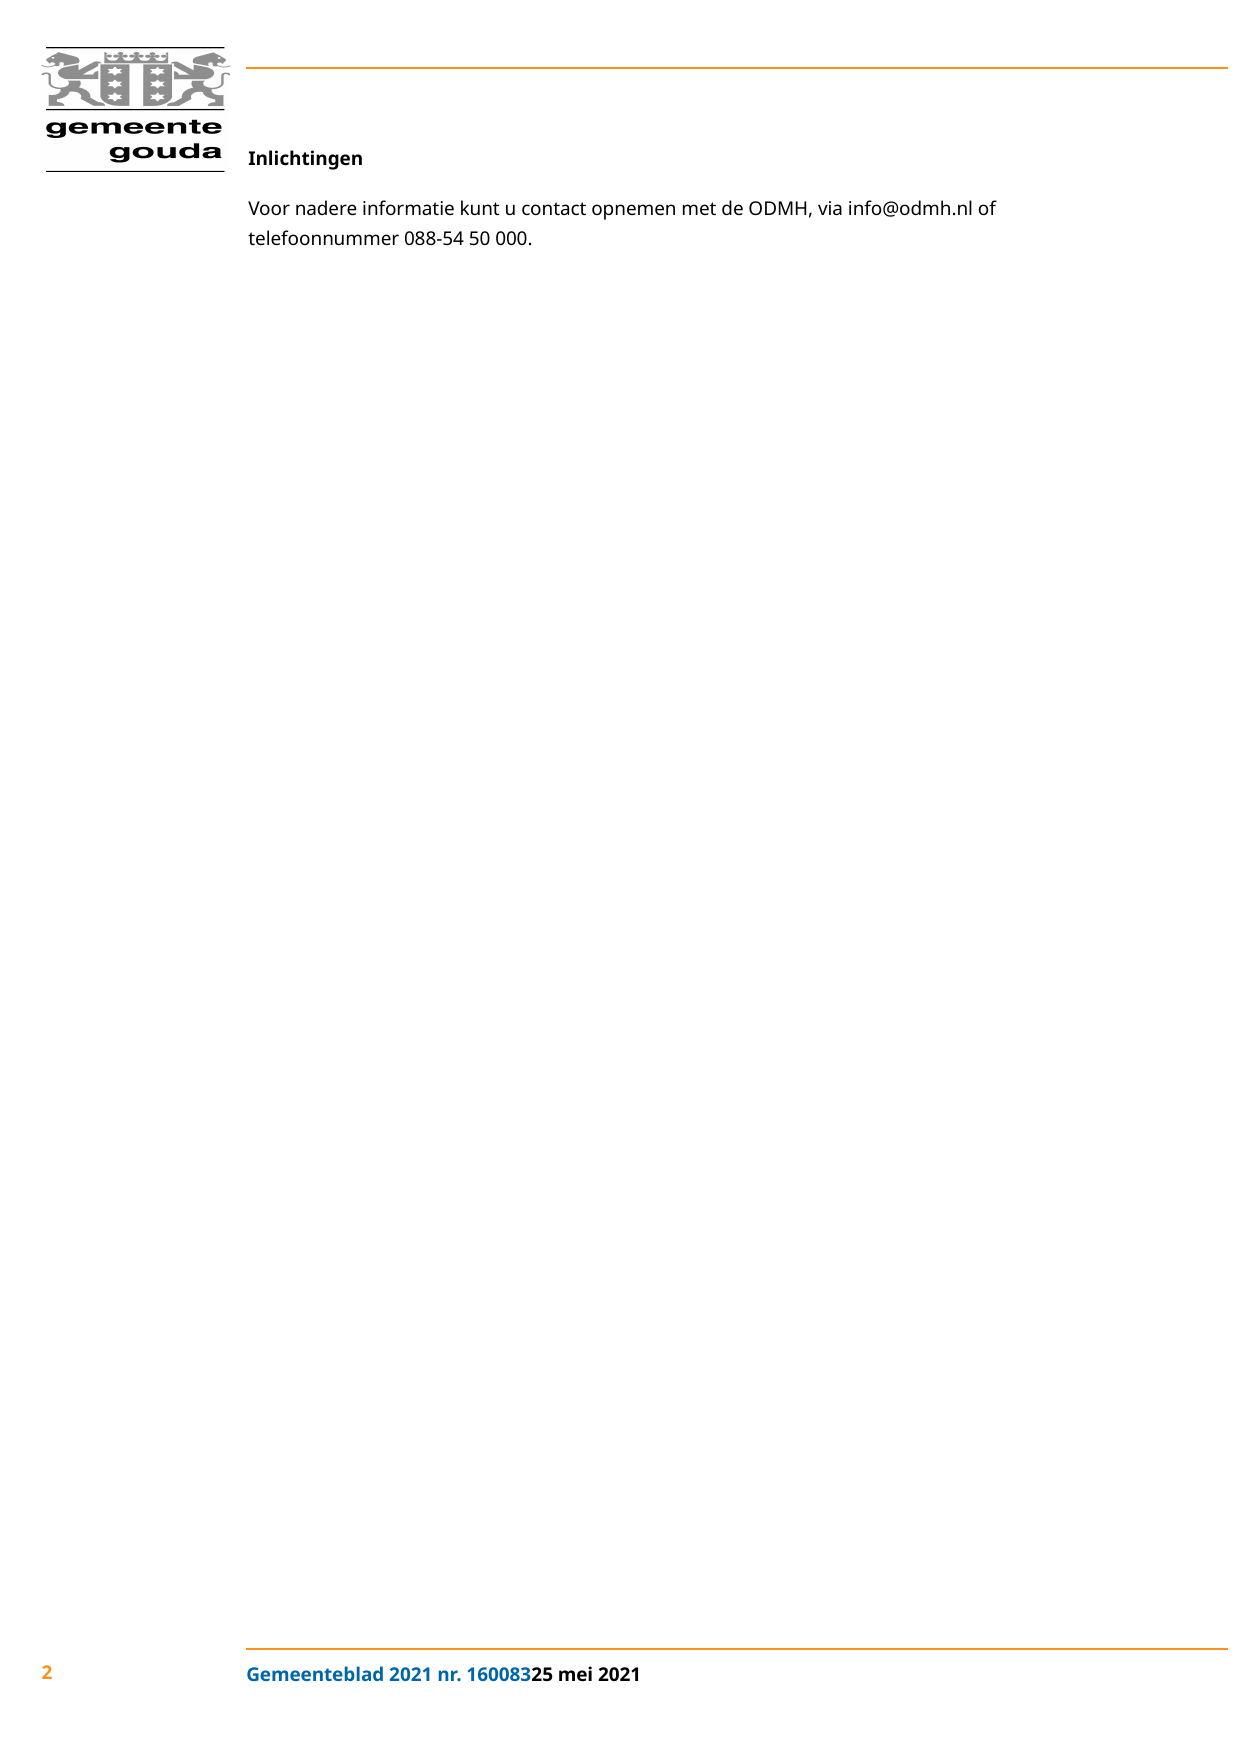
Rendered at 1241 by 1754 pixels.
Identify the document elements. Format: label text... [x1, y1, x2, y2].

text Inlichtingen [248, 145, 1152, 171]
text Voor nadere informatie kunt u contact opnemen met de ODMH, via info@odmh.nl of telefoonnummer 088-54 50 000. [248, 196, 1152, 251]
picture [41, 47, 231, 172]
